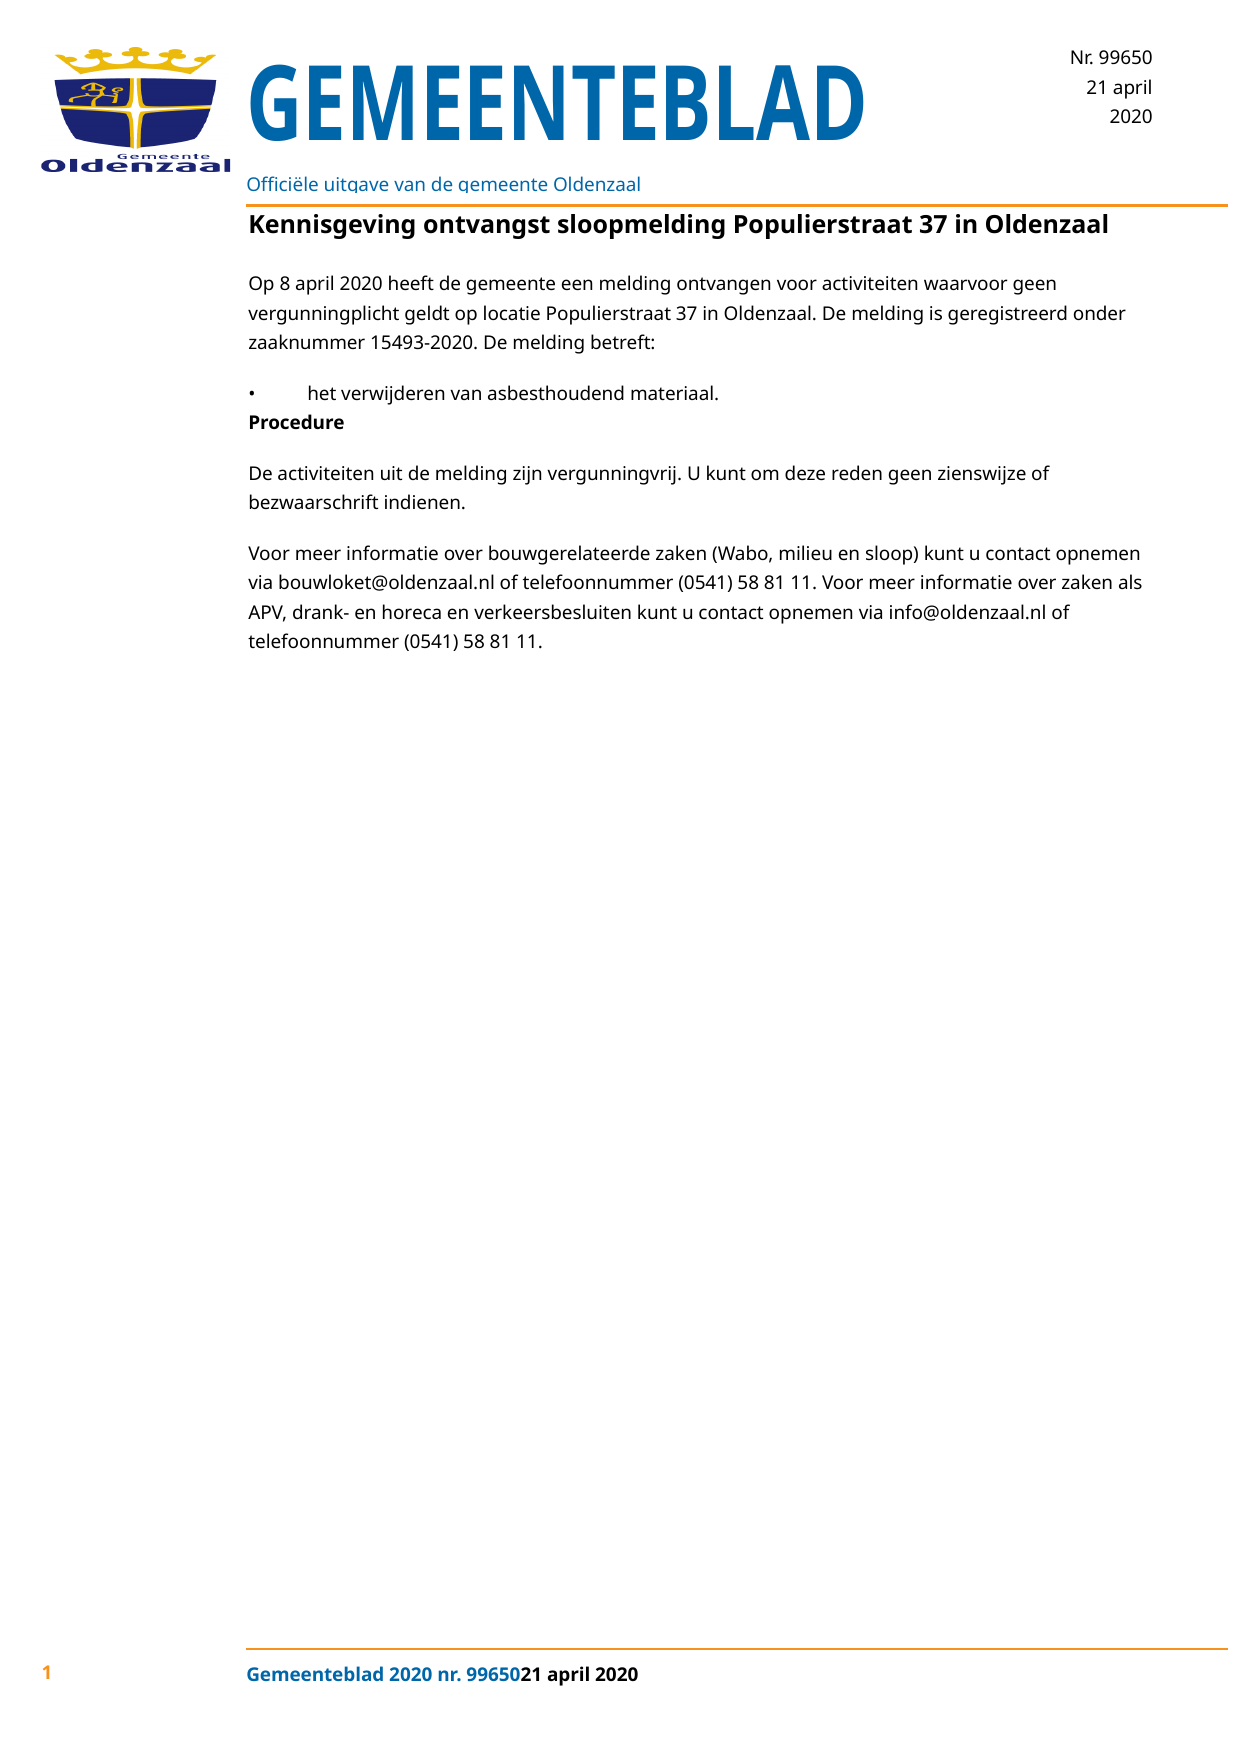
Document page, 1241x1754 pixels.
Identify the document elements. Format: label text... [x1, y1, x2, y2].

text Kennisgeving ontvangst sloopmelding Populierstraat 37 in Oldenzaal [248, 207, 1152, 241]
picture [41, 47, 231, 172]
text Voor meer informatie over bouwgerelateerde zaken (Wabo, milieu en sloop) kunt u contact opnemen via bouwloket@oldenzaal.nl of telefoonnummer (0541) 58 81 11. Voor meer informatie over zaken als APV, drank- en horeca en verkeersbesluiten kunt u contact opnemen via info@oldenzaal.nl of telefoonnummer (0541) 58 81 11. [248, 540, 1152, 654]
list het verwijderen van asbesthoudend materiaal. [248, 380, 1152, 406]
text De activiteiten uit de melding zijn vergunningvrij. U kunt om deze reden geen zienswijze of bezwaarschrift indienen. [248, 460, 1152, 515]
text Procedure [248, 409, 1152, 435]
text Op 8 april 2020 heeft de gemeente een melding ontvangen voor activiteiten waarvoor geen vergunningplicht geldt op locatie Populierstraat 37 in Oldenzaal. De melding is geregistreerd onder zaaknummer 15493-2020. De melding betreft: [248, 270, 1152, 355]
